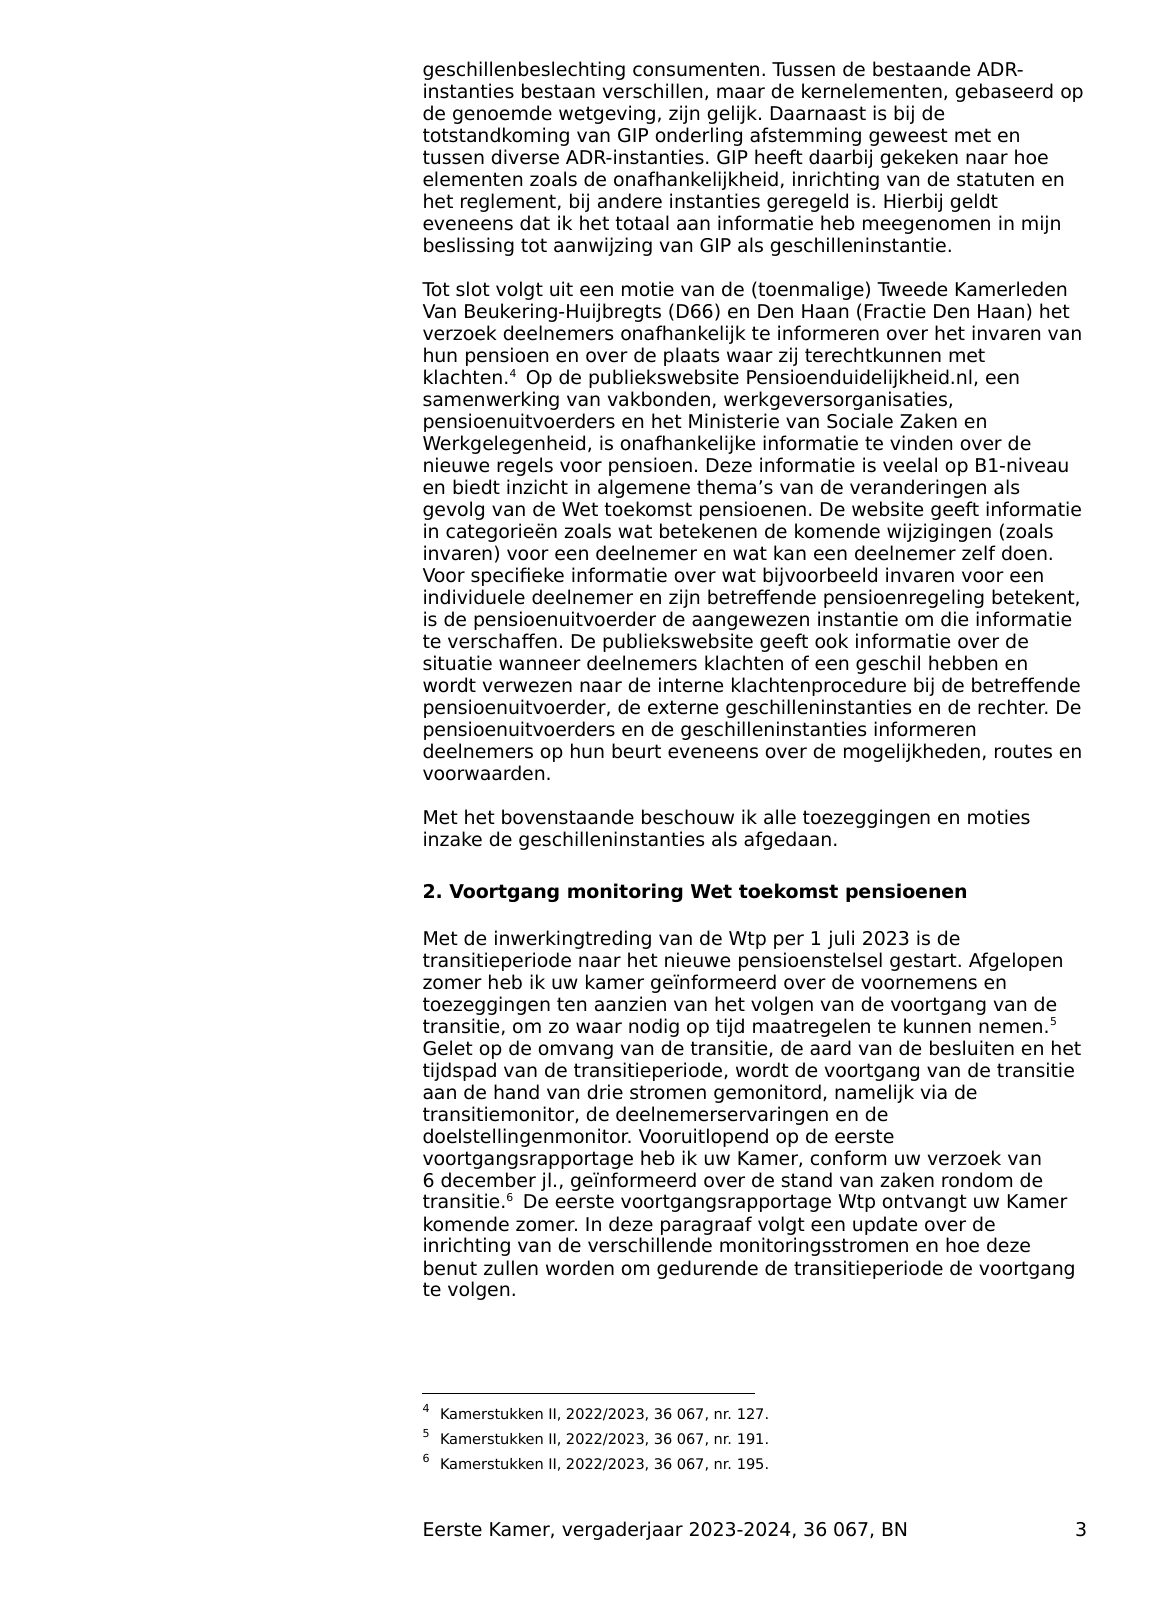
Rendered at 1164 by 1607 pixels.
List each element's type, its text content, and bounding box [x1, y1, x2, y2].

text Tot slot volgt uit een motie van de (toenmalige) Tweede Kamerleden Van Beukering-Huijbregts (D66) en Den Haan (Fractie Den Haan) het verzoek deelnemers onafhankelijk te informeren over het invaren van hun pensioen en over de plaats waar zij terechtkunnen met klachten. Op de publiekswebsite Pensioenduidelijkheid.nl, een samenwerking van vakbonden, werkgeversorganisaties, pensioenuitvoerders en het Ministerie van Sociale Zaken en Werkgelegenheid, is onafhankelijke informatie te vinden over de nieuwe regels voor pensioen. Deze informatie is veelal op B1-niveau en biedt inzicht in algemene thema’s van de veranderingen als gevolg van de Wet toekomst pensioenen. De website geeft informatie in categorieën zoals wat betekenen de komende wijzigingen (zoals invaren) voor een deelnemer en wat kan een deelnemer zelf doen. Voor specifieke informatie over wat bijvoorbeeld invaren voor een individuele deelnemer en zijn betreffende pensioenregeling betekent, is de pensioenuitvoerder de aangewezen instantie om die informatie te verschaffen. De publiekswebsite geeft ook informatie over de situatie wanneer deelnemers klachten of een geschil hebben en wordt verwezen naar de interne klachtenprocedure bij de betreffende pensioenuitvoerder, de externe geschilleninstanties en de rechter. De pensioenuitvoerders en de geschilleninstanties informeren deelnemers op hun beurt eveneens over de mogelijkheden, routes en voorwaarden. [422, 279, 1087, 784]
text geschillenbeslechting consumenten. Tussen de bestaande ADR-instanties bestaan verschillen, maar de kernelementen, gebaseerd op de genoemde wetgeving, zijn gelijk. Daarnaast is bij de totstandkoming van GIP onderling afstemming geweest met en tussen diverse ADR-instanties. GIP heeft daarbij gekeken naar hoe elementen zoals de onafhankelijkheid, inrichting van de statuten en het reglement, bij andere instanties geregeld is. Hierbij geldt eveneens dat ik het totaal aan informatie heb meegenomen in mijn beslissing tot aanwijzing van GIP als geschilleninstantie. [422, 59, 1087, 257]
subtitle 2. Voortgang monitoring Wet toekomst pensioenen [422, 881, 1087, 903]
text Met het bovenstaande beschouw ik alle toezeggingen en moties inzake de geschilleninstanties als afgedaan. [422, 807, 1087, 851]
text Met de inwerkingtreding van de Wtp per 1 juli 2023 is de transitieperiode naar het nieuwe pensioenstelsel gestart. Afgelopen zomer heb ik uw kamer geïnformeerd over de voornemens en toezeggingen ten aanzien van het volgen van de voortgang van de transitie, om zo waar nodig op tijd maatregelen te kunnen nemen. Gelet op de omvang van de transitie, de aard van de besluiten en het tijdspad van de transitieperiode, wordt de voortgang van de transitie aan de hand van drie stromen gemonitord, namelijk via de transitiemonitor, de deelnemerservaringen en de doelstellingenmonitor. Vooruitlopend op de eerste voortgangsrapportage heb ik uw Kamer, conform uw verzoek van 6 december jl., geïnformeerd over de stand van zaken rondom de transitie. De eerste voortgangsrapportage Wtp ontvangt uw Kamer komende zomer. In deze paragraaf volgt een update over de inrichting van de verschillende monitoringsstromen en hoe deze benut zullen worden om gedurende de transitieperiode de voortgang te volgen. [422, 928, 1087, 1301]
text Kamerstukken II, 2022/2023, 36 067, nr. 191. [422, 1427, 1087, 1449]
text Kamerstukken II, 2022/2023, 36 067, nr. 127. [422, 1402, 1087, 1424]
text Kamerstukken II, 2022/2023, 36 067, nr. 195. [422, 1452, 1087, 1474]
